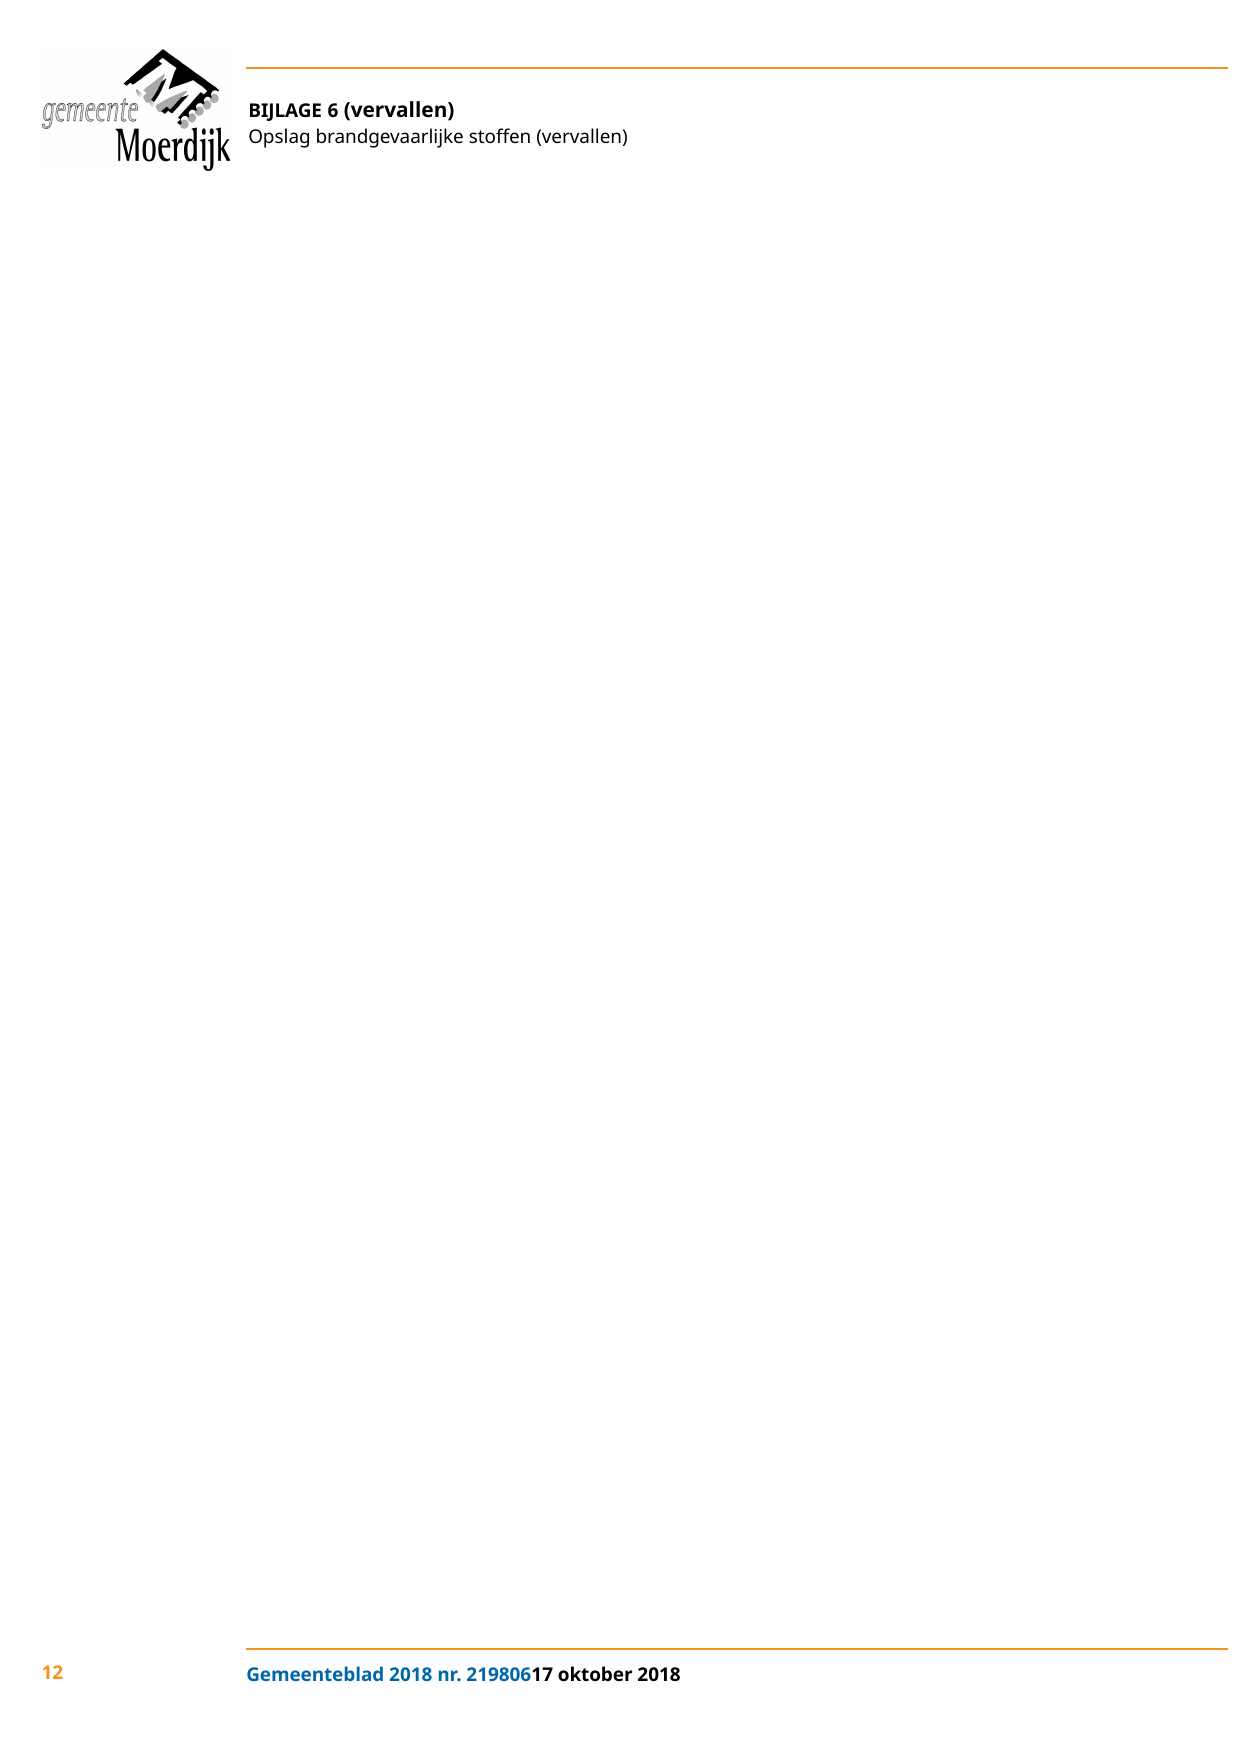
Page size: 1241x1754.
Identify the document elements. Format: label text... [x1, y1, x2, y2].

text BIJLAGE 6 (vervallen) [248, 95, 1152, 123]
picture [41, 47, 231, 172]
text Opslag brandgevaarlijke stoffen (vervallen) [248, 123, 1152, 149]
